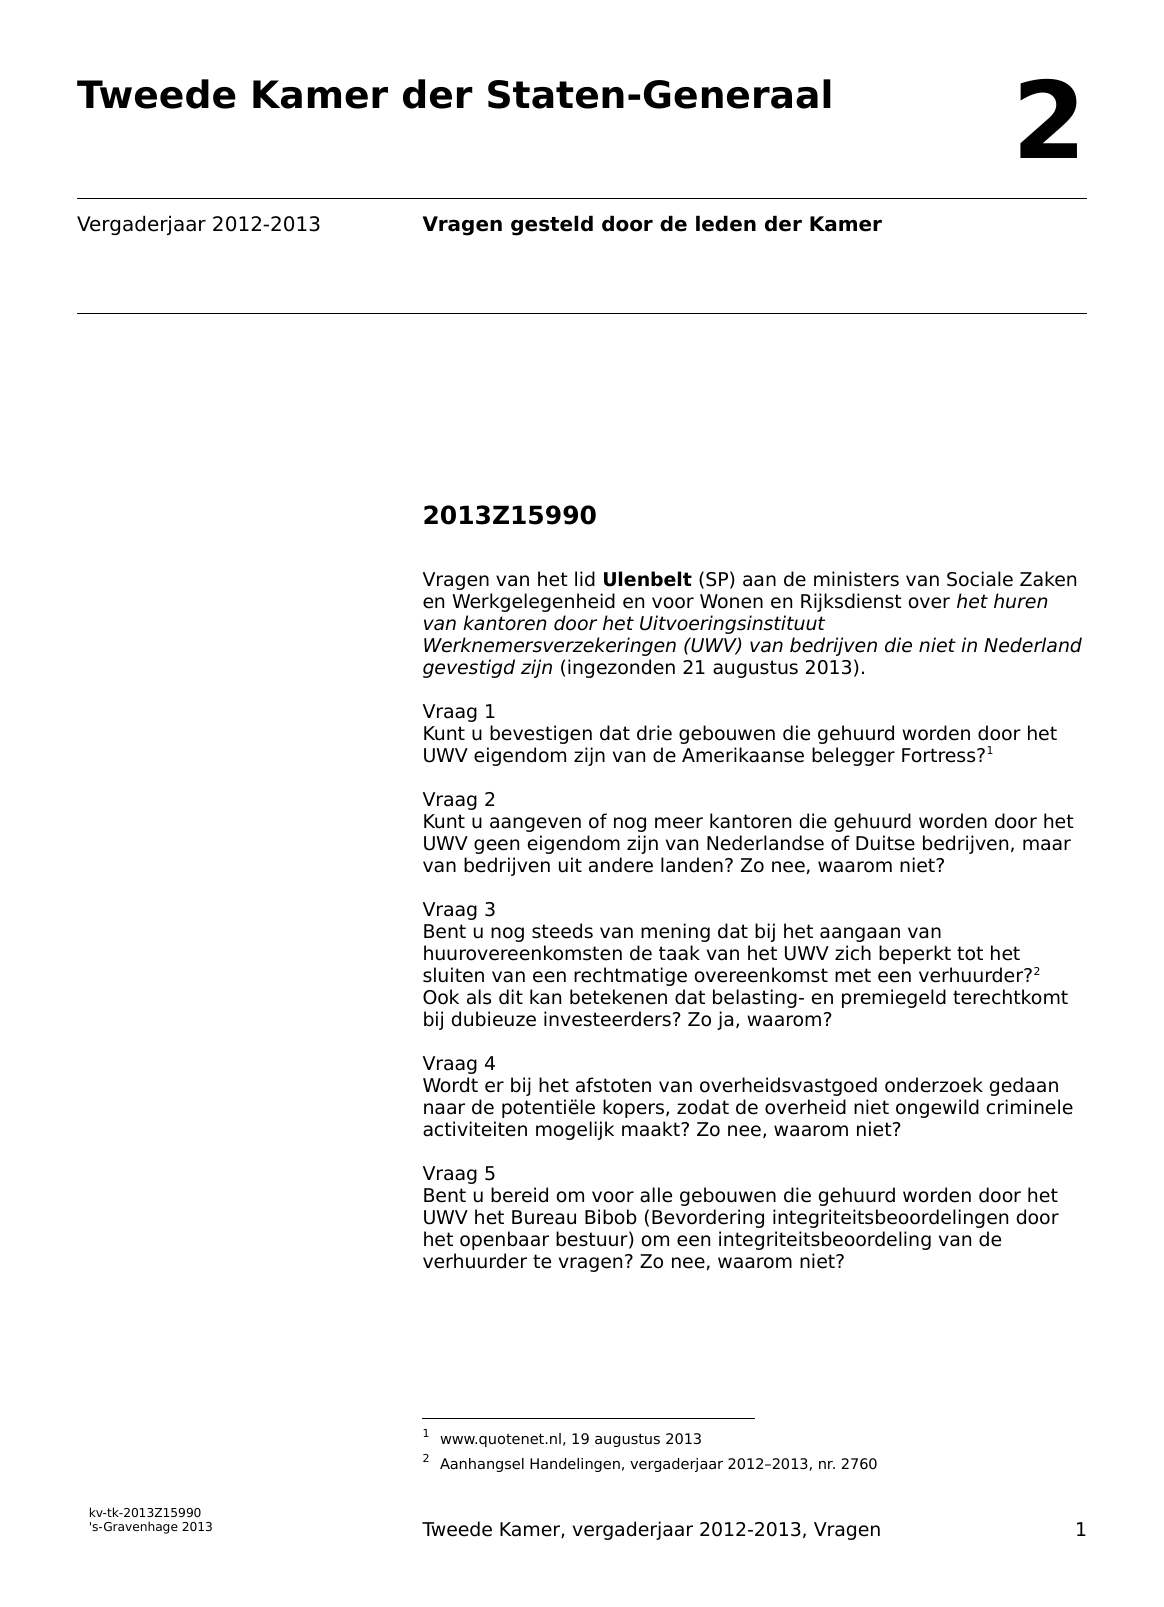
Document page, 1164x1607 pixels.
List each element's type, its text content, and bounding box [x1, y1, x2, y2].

table_header 2 [886, 59, 1087, 198]
table_header Tweede Kamer der Staten-Generaal [77, 59, 886, 198]
text Vraag 4 [422, 1053, 1087, 1075]
text Wordt er bij het afstoten van overheidsvastgoed onderzoek gedaan naar de potentiële kopers, zodat de overheid niet ongewild criminele activiteiten mogelijk maakt? Zo nee, waarom niet? [422, 1075, 1087, 1141]
text Bent u nog steeds van mening dat bij het aangaan van huurovereenkomsten de taak van het UWV zich beperkt tot het sluiten van een rechtmatige overeenkomst met een verhuurder? Ook als dit kan betekenen dat belasting- en premiegeld terechtkomt bij dubieuze investeerders? Zo ja, waarom? [422, 921, 1087, 1031]
text www.quotenet.nl, 19 augustus 2013 [422, 1427, 1087, 1449]
text Vragen van het lid Ulenbelt (SP) aan de ministers van Sociale Zaken en Werkgelegenheid en voor Wonen en Rijksdienst over het huren van kantoren door het Uitvoeringsinstituut Werknemersverzekeringen (UWV) van bedrijven die niet in Nederland gevestigd zijn (ingezonden 21 augustus 2013). [422, 569, 1087, 679]
text 2013Z15990 [422, 501, 1087, 531]
text Kunt u aangeven of nog meer kantoren die gehuurd worden door het UWV geen eigendom zijn van Nederlandse of Duitse bedrijven, maar van bedrijven uit andere landen? Zo nee, waarom niet? [422, 811, 1087, 877]
text Vraag 5 [422, 1163, 1087, 1185]
table_cell Vergaderjaar 2012-2013 [77, 199, 422, 313]
text Vraag 3 [422, 899, 1087, 921]
text Kunt u bevestigen dat drie gebouwen die gehuurd worden door het UWV eigendom zijn van de Amerikaanse belegger Fortress? [422, 723, 1087, 767]
text Bent u bereid om voor alle gebouwen die gehuurd worden door het UWV het Bureau Bibob (Bevordering integriteitsbeoordelingen door het openbaar bestuur) om een integriteitsbeoordeling van de verhuurder te vragen? Zo nee, waarom niet? [422, 1185, 1087, 1273]
text Vraag 1 [422, 701, 1087, 723]
text Vraag 2 [422, 789, 1087, 811]
text 's-Gravenhage 2013 [88, 1520, 323, 1534]
table_cell Vragen gesteld door de leden der Kamer [422, 199, 1087, 313]
text kv-tk-2013Z15990 [88, 1506, 323, 1520]
text Aanhangsel Handelingen, vergaderjaar 2012–2013, nr. 2760 [422, 1452, 1087, 1474]
